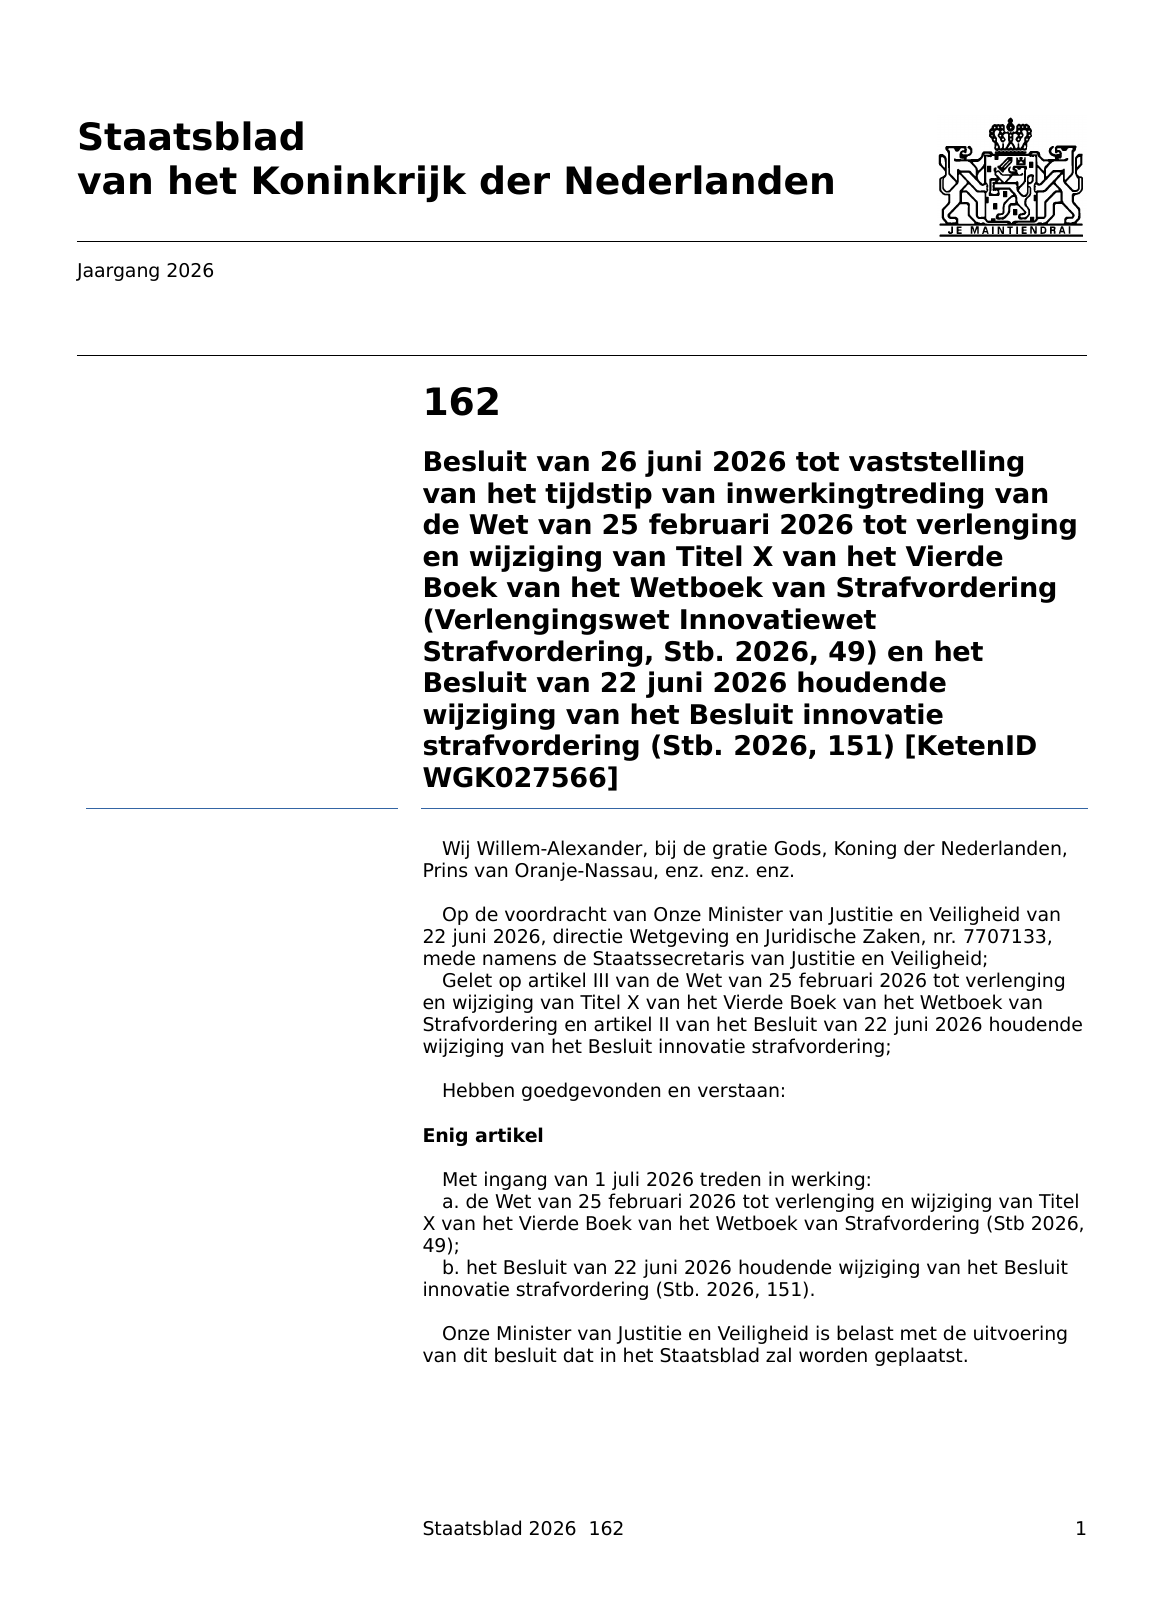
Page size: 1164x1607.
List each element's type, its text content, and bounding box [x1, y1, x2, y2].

text Besluit van 26 juni 2026 tot vaststelling van het tijdstip van inwerkingtreding van de Wet van 25 februari 2026 tot verlenging en wijziging van Titel X van het Vierde Boek van het Wetboek van Strafvordering (Verlengingswet Innovatiewet Strafvordering, Stb. 2026, 49) en het Besluit van 22 juni 2026 houdende wijziging van het Besluit innovatie strafvordering (Stb. 2026, 151) [KetenID WGK027566] [422, 447, 1087, 794]
text b. het Besluit van 22 juni 2026 houdende wijziging van het Besluit innovatie strafvordering (Stb. 2026, 151). [422, 1257, 1087, 1301]
text Wij Willem-Alexander, bij de gratie Gods, Koning der Nederlanden, Prins van Oranje-Nassau, enz. enz. enz. [422, 838, 1087, 882]
text Met ingang van 1 juli 2026 treden in werking: [422, 1169, 1087, 1191]
table_header [886, 100, 1087, 241]
picture [936, 115, 1087, 240]
table_header Staatsblad van het Koninkrijk der Nederlanden [77, 100, 886, 241]
table_cell Jaargang 2026 [77, 242, 1087, 355]
subtitle 162 [422, 381, 1087, 424]
text a. de Wet van 25 februari 2026 tot verlenging en wijziging van Titel X van het Vierde Boek van het Wetboek van Strafvordering (Stb 2026, 49); [422, 1191, 1087, 1257]
text Gelet op artikel III van de Wet van 25 februari 2026 tot verlenging en wijziging van Titel X van het Vierde Boek van het Wetboek van Strafvordering en artikel II van het Besluit van 22 juni 2026 houdende wijziging van het Besluit innovatie strafvordering; [422, 970, 1087, 1058]
subtitle Enig artikel [422, 1124, 1087, 1146]
text Onze Minister van Justitie en Veiligheid is belast met de uitvoering van dit besluit dat in het Staatsblad zal worden geplaatst. [422, 1323, 1087, 1367]
text Hebben goedgevonden en verstaan: [422, 1080, 1087, 1102]
text Op de voordracht van Onze Minister van Justitie en Veiligheid van 22 juni 2026, directie Wetgeving en Juridische Zaken, nr. 7707133, mede namens de Staatssecretaris van Justitie en Veiligheid; [422, 904, 1087, 970]
